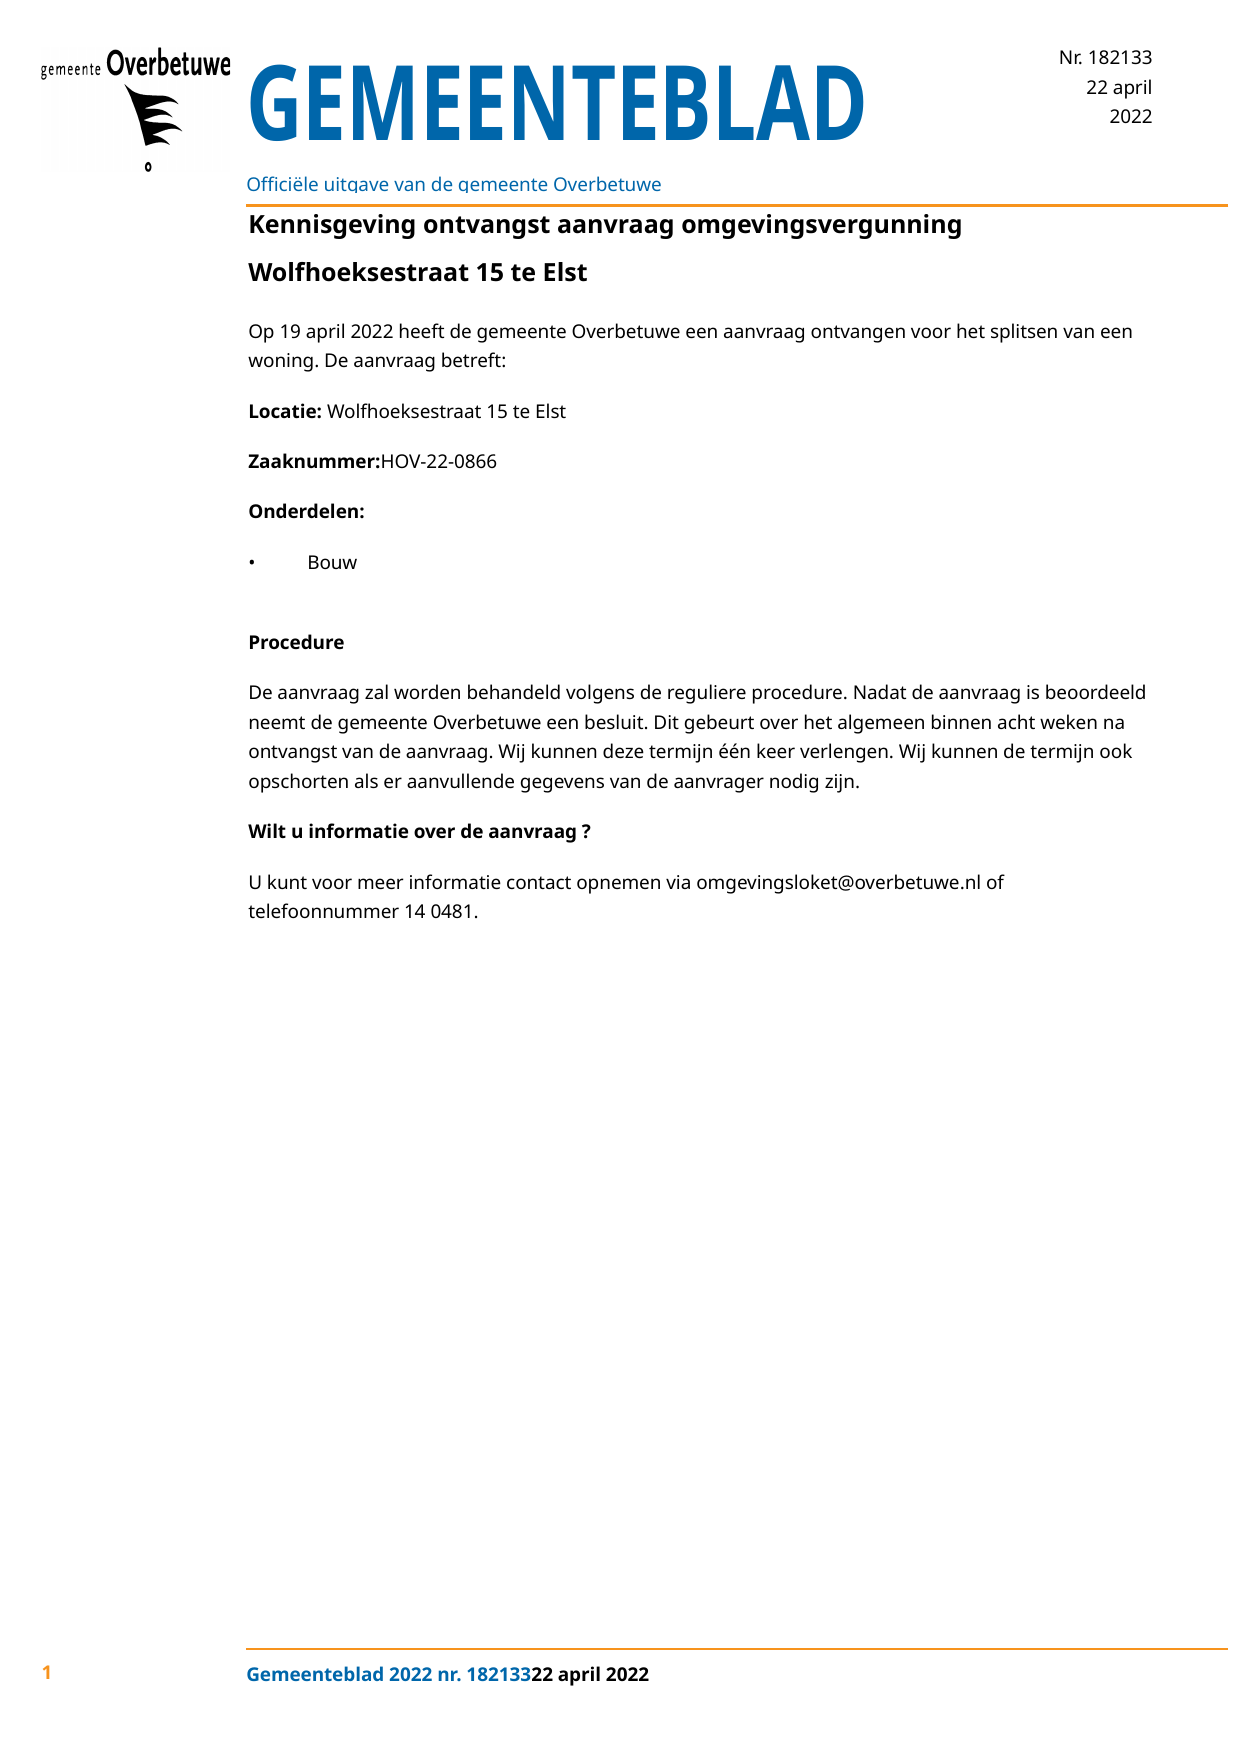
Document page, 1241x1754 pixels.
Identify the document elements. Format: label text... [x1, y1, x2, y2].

text Op 19 april 2022 heeft de gemeente Overbetuwe een aanvraag ontvangen voor het splitsen van een woning. De aanvraag betreft: [248, 318, 1152, 373]
text U kunt voor meer informatie contact opnemen via omgevingsloket@overbetuwe.nl of telefoonnummer 14 0481. [248, 869, 1152, 924]
text Zaaknummer:HOV-22-0866 [248, 448, 1152, 474]
text Onderdelen: [248, 499, 1152, 524]
picture [41, 47, 231, 172]
text Procedure [248, 629, 1152, 655]
list Bouw [248, 549, 1152, 575]
text Wilt u informatie over de aanvraag ? [248, 819, 1152, 844]
text De aanvraag zal worden behandeld volgens de reguliere procedure. Nadat de aanvraag is beoordeeld neemt de gemeente Overbetuwe een besluit. Dit gebeurt over het algemeen binnen acht weken na ontvangst van de aanvraag. Wij kunnen deze termijn één keer verlengen. Wij kunnen de termijn ook opschorten als er aanvullende gegevens van de aanvrager nodig zijn. [248, 679, 1152, 794]
text Kennisgeving ontvangst aanvraag omgevingsvergunning Wolfhoeksestraat 15 te Elst [248, 207, 1152, 288]
text Locatie: Wolfhoeksestraat 15 te Elst [248, 398, 1152, 424]
